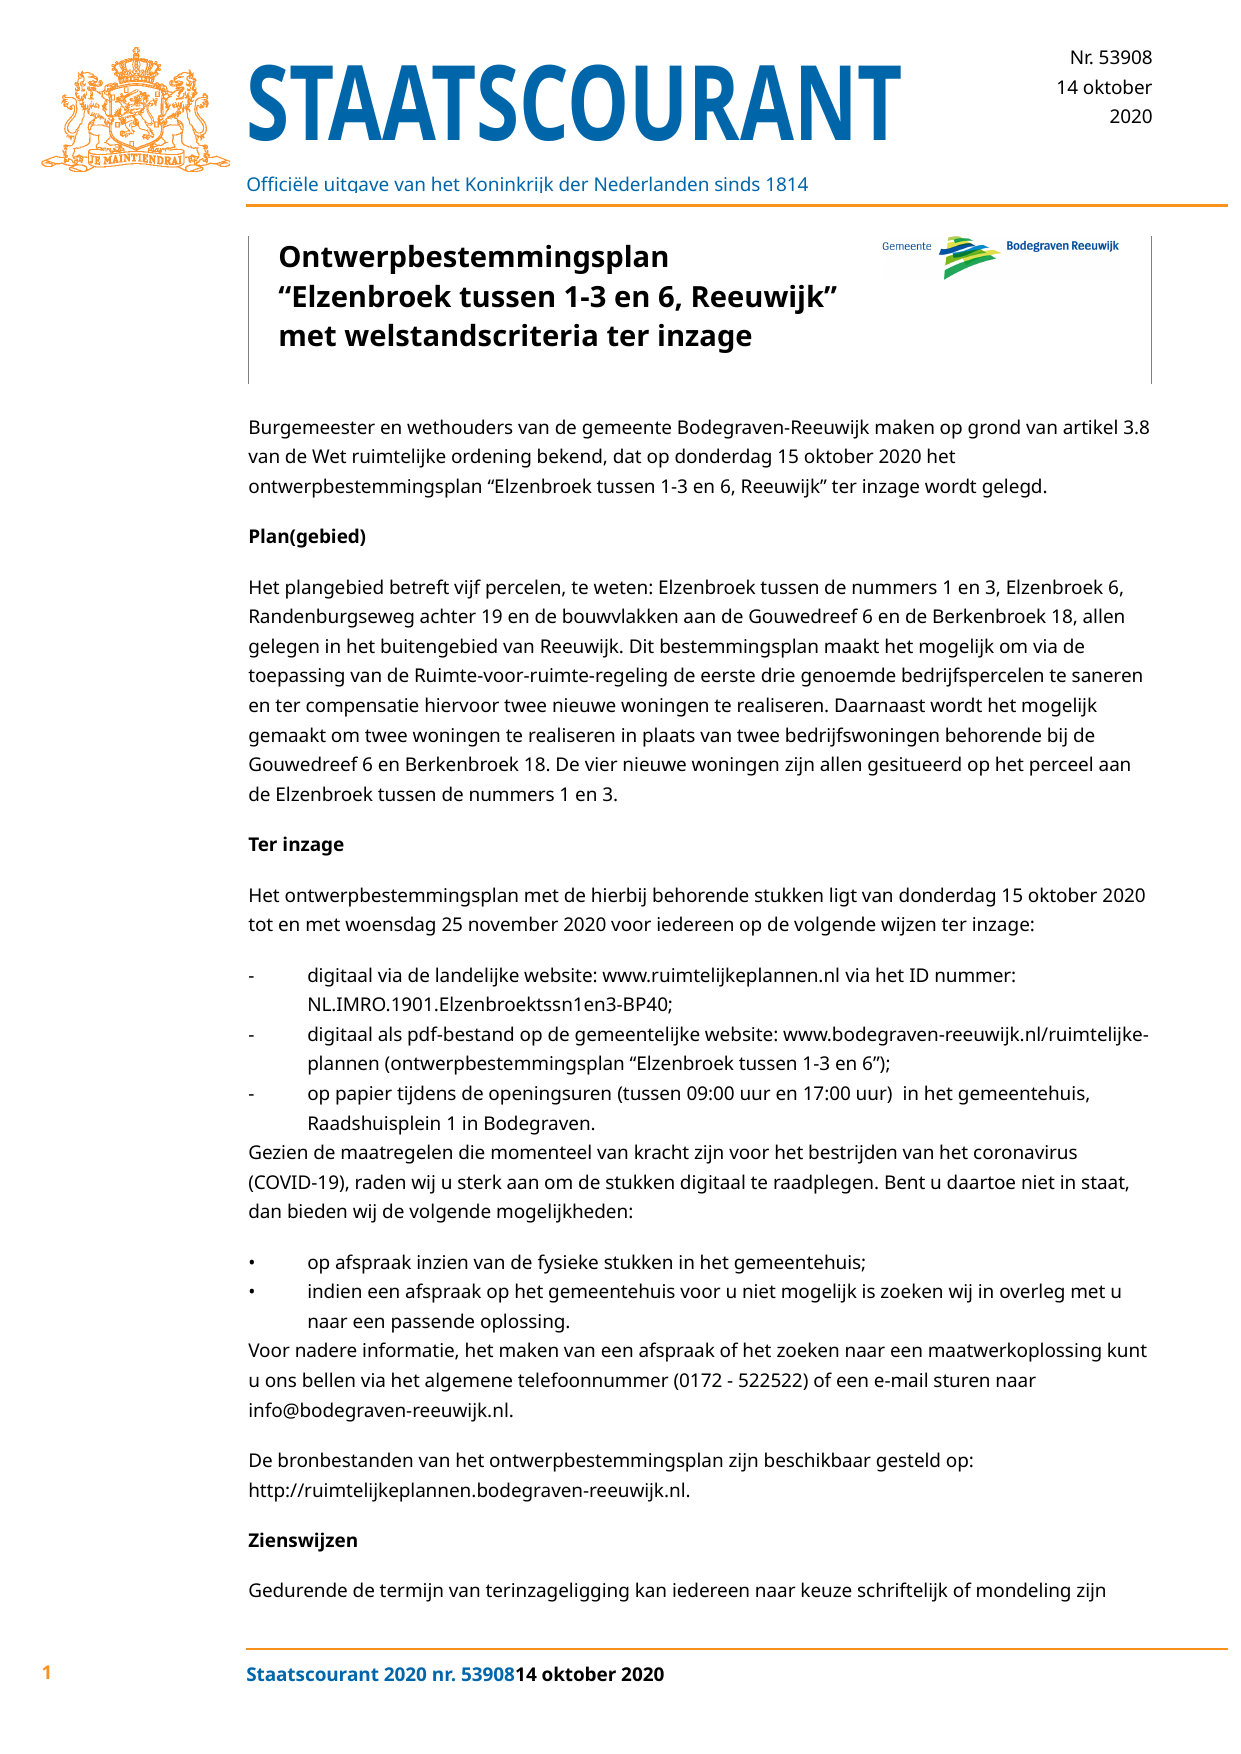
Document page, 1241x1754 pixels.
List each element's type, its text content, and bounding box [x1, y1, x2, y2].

text De bronbestanden van het ontwerpbestemmingsplan zijn beschikbaar gesteld op: http://ruimtelijkeplannen.bodegraven-reeuwijk.nl. [248, 1447, 1152, 1503]
text Burgemeester en wethouders van de gemeente Bodegraven-Reeuwijk maken op grond van artikel 3.8 van de Wet ruimtelijke ordening bekend, dat op donderdag 15 oktober 2020 het ontwerpbestemmingsplan “Elzenbroek tussen 1-3 en 6, Reeuwijk” ter inzage wordt gelegd. [248, 414, 1152, 499]
text Gezien de maatregelen die momenteel van kracht zijn voor het bestrijden van het coronavirus (COVID-19), raden wij u sterk aan om de stukken digitaal te raadplegen. Bent u daartoe niet in staat, dan bieden wij de volgende mogelijkheden: [248, 1139, 1152, 1224]
text Voor nadere informatie, het maken van een afspraak of het zoeken naar een maatwerkoplossing kunt u ons bellen via het algemene telefoonnummer (0172 - 522522) of een e-mail sturen naar info@bodegraven-reeuwijk.nl. [248, 1338, 1152, 1423]
picture [882, 236, 1119, 280]
table_header [850, 236, 1151, 384]
list op afspraak inzien van de fysieke stukken in het gemeentehuis; [248, 1249, 1152, 1275]
text Plan(gebied) [248, 523, 1152, 549]
text Gedurende de termijn van terinzageligging kan iedereen naar keuze schriftelijk of mondeling zijn [248, 1578, 1152, 1603]
text Ter inzage [248, 831, 1152, 857]
table_header Ontwerpbestemmingsplan “Elzenbroek tussen 1-3 en 6, Reeuwijk” met welstandscriteria ter inzage [249, 236, 850, 384]
list op papier tijdens de openingsuren (tussen 09:00 uur en 17:00 uur) in het gemeentehuis, Raadshuisplein 1 in Bodegraven. [248, 1080, 1152, 1136]
list digitaal via de landelijke website: www.ruimtelijkeplannen.nl via het ID nummer: NL.IMRO.1901.Elzenbroektssn1en3-BP40; [248, 962, 1152, 1017]
list indien een afspraak op het gemeentehuis voor u niet mogelijk is zoeken wij in overleg met u naar een passende oplossing. [248, 1278, 1152, 1334]
list digitaal als pdf-bestand op de gemeentelijke website: www.bodegraven-reeuwijk.nl/ruimtelijke-plannen (ontwerpbestemmingsplan “Elzenbroek tussen 1-3 en 6”); [248, 1021, 1152, 1076]
text Het plangebied betreft vijf percelen, te weten: Elzenbroek tussen de nummers 1 en 3, Elzenbroek 6, Randenburgseweg achter 19 en de bouwvlakken aan de Gouwedreef 6 en de Berkenbroek 18, allen gelegen in het buitengebied van Reeuwijk. Dit bestemmingsplan maakt het mogelijk om via de toepassing van de Ruimte-voor-ruimte-regeling de eerste drie genoemde bedrijfspercelen te saneren en ter compensatie hiervoor twee nieuwe woningen te realiseren. Daarnaast wordt het mogelijk gemaakt om twee woningen te realiseren in plaats van twee bedrijfswoningen behorende bij de Gouwedreef 6 en Berkenbroek 18. De vier nieuwe woningen zijn allen gesitueerd op het perceel aan de Elzenbroek tussen de nummers 1 en 3. [248, 574, 1152, 807]
picture [41, 47, 231, 172]
text Het ontwerpbestemmingsplan met de hierbij behorende stukken ligt van donderdag 15 oktober 2020 tot en met woensdag 25 november 2020 voor iedereen op de volgende wijzen ter inzage: [248, 882, 1152, 937]
text Zienswijzen [248, 1527, 1152, 1553]
